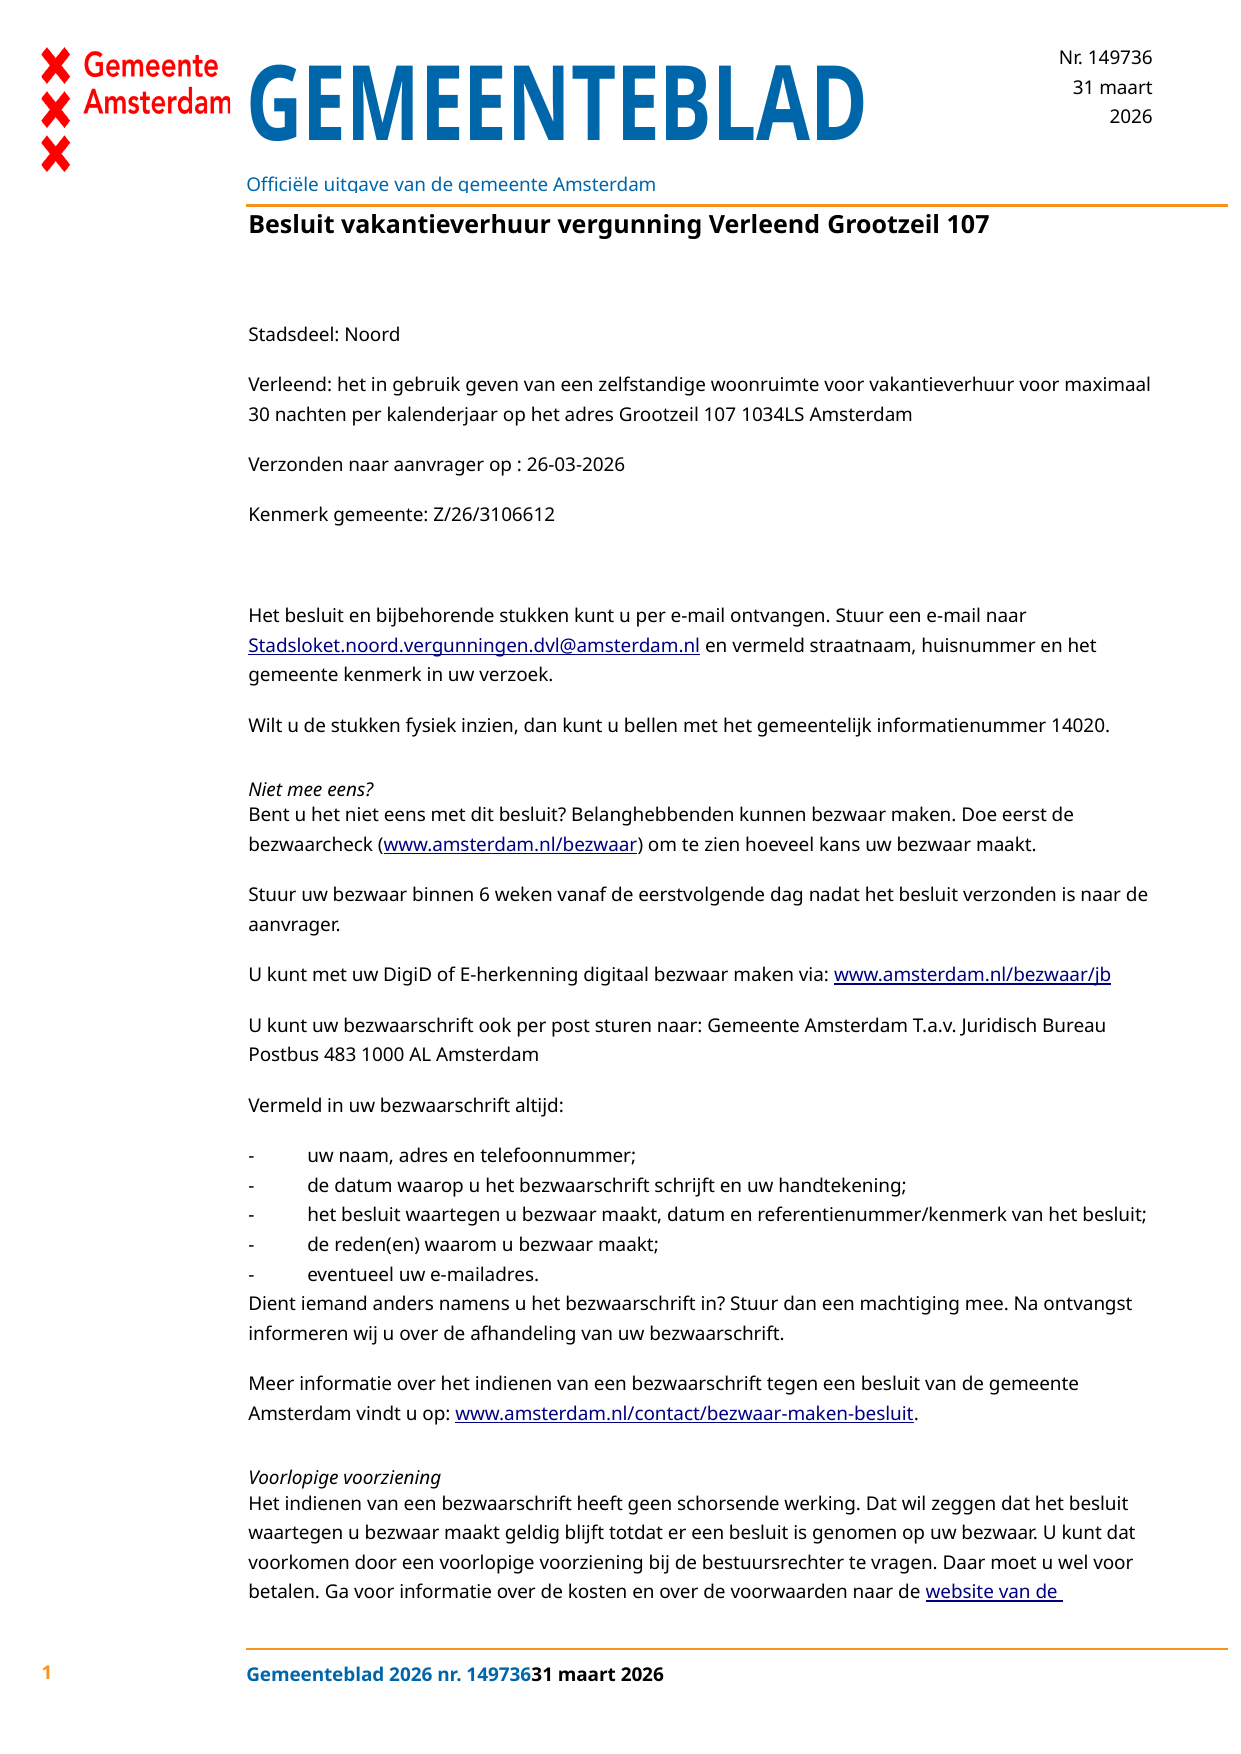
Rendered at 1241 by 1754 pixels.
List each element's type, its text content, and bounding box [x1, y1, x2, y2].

text Stadsdeel: Noord [248, 321, 1152, 346]
text Bent u het niet eens met dit besluit? Belanghebbenden kunnen bezwaar maken. Doe eerst de bezwaarcheck (www.amsterdam.nl/bezwaar) om te zien hoeveel kans uw bezwaar maakt. [248, 802, 1152, 857]
text U kunt met uw DigiD of E-herkenning digitaal bezwaar maken via: www.amsterdam.nl/bezwaar/jb [248, 962, 1152, 987]
list het besluit waartegen u bezwaar maakt, datum en referentienummer/kenmerk van het besluit; [248, 1202, 1152, 1227]
text Kenmerk gemeente: Z/26/3106612 [248, 502, 1152, 527]
text Niet mee eens? [248, 776, 1152, 802]
picture [41, 47, 231, 172]
text Dient iemand anders namens u het bezwaarschrift in? Stuur dan een machtiging mee. Na ontvangst informeren wij u over de afhandeling van uw bezwaarschrift. [248, 1290, 1152, 1346]
text Besluit vakantieverhuur vergunning Verleend Grootzeil 107 [248, 207, 1152, 241]
text Verzonden naar aanvrager op : 26-03-2026 [248, 451, 1152, 477]
text Verleend: het in gebruik geven van een zelfstandige woonruimte voor vakantieverhuur voor maximaal 30 nachten per kalenderjaar op het adres Grootzeil 107 1034LS Amsterdam [248, 371, 1152, 426]
text Wilt u de stukken fysiek inzien, dan kunt u bellen met het gemeentelijk informatienummer 14020. [248, 712, 1152, 738]
text Het indienen van een bezwaarschrift heeft geen schorsende werking. Dat wil zeggen dat het besluit waartegen u bezwaar maakt geldig blijft totdat er een besluit is genomen op uw bezwaar. U kunt dat voorkomen door een voorlopige voorziening bij de bestuursrechter te vragen. Daar moet u wel voor betalen. Ga voor informatie over de kosten en over de voorwaarden naar de website van de [248, 1490, 1152, 1604]
text Het besluit en bijbehorende stukken kunt u per e-mail ontvangen. Stuur een e-mail naar Stadsloket.noord.vergunningen.dvl@amsterdam.nl en vermeld straatnaam, huisnummer en het gemeente kenmerk in uw verzoek. [248, 602, 1152, 687]
text Stuur uw bezwaar binnen 6 weken vanaf de eerstvolgende dag nadat het besluit verzonden is naar de aanvrager. [248, 882, 1152, 937]
text Meer informatie over het indienen van een bezwaarschrift tegen een besluit van de gemeente Amsterdam vindt u op: www.amsterdam.nl/contact/bezwaar-maken-besluit. [248, 1370, 1152, 1426]
list eventueel uw e-mailadres. [248, 1261, 1152, 1287]
list uw naam, adres en telefoonnummer; [248, 1142, 1152, 1168]
text Vermeld in uw bezwaarschrift altijd: [248, 1092, 1152, 1118]
text U kunt uw bezwaarschrift ook per post sturen naar: Gemeente Amsterdam T.a.v. Juridisch Bureau Postbus 483 1000 AL Amsterdam [248, 1012, 1152, 1067]
list de reden(en) waarom u bezwaar maakt; [248, 1231, 1152, 1257]
text Voorlopige voorziening [248, 1464, 1152, 1490]
list de datum waarop u het bezwaarschrift schrijft en uw handtekening; [248, 1172, 1152, 1198]
